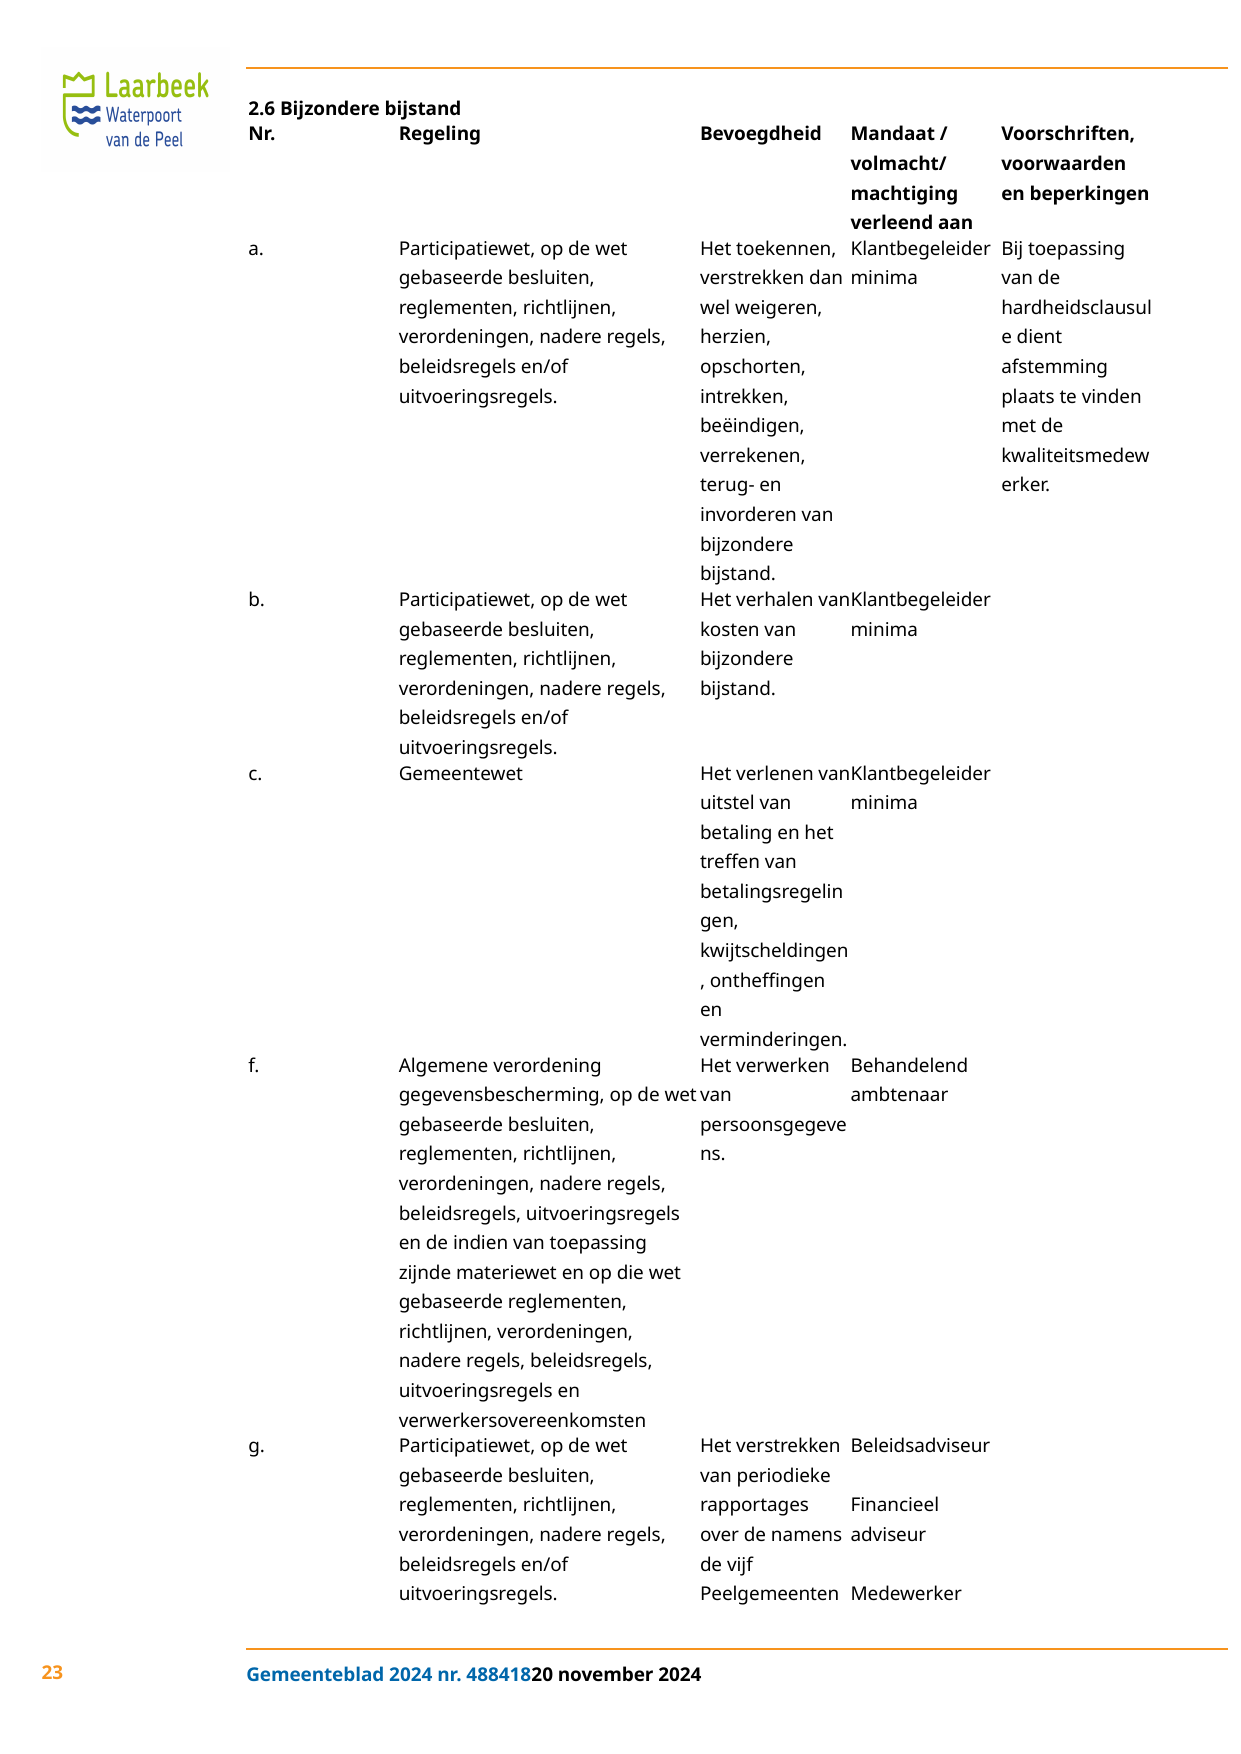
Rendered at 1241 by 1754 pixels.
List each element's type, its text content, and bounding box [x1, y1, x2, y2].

table_cell Participatiewet, op de wet gebaseerde besluiten, reglementen, richtlijnen, verordeningen, nadere regels, beleidsregels en/of uitvoeringsregels. [399, 586, 700, 760]
table_cell Participatiewet, op de wet gebaseerde besluiten, reglementen, richtlijnen, verordeningen, nadere regels, beleidsregels en/of uitvoeringsregels. [399, 235, 700, 586]
table_cell [1001, 760, 1152, 1052]
table_cell Bevoegdheid [700, 121, 850, 235]
table_cell Het verhalen van kosten van bijzondere bijstand. [700, 586, 850, 760]
table_cell Klantbegeleider minima [850, 235, 1001, 586]
table_cell g. [248, 1433, 398, 1606]
table_cell Beleidsadviseur Financieel adviseur Medewerker [850, 1433, 1001, 1606]
table_cell Mandaat / volmacht/ machtiging verleend aan [850, 121, 1001, 235]
table_cell a. [248, 235, 398, 586]
table_cell Bij toepassing van de hardheidsclausule dient afstemming plaats te vinden met de kwaliteitsmedewerker. [1001, 235, 1152, 586]
table_cell Voorschriften, voorwaarden en beperkingen [1001, 121, 1152, 235]
table_cell [1001, 1052, 1152, 1432]
table_cell Nr. [248, 121, 398, 235]
table_cell b. [248, 586, 398, 760]
table_cell Klantbegeleider minima [850, 586, 1001, 760]
table_cell c. [248, 760, 398, 1052]
table_cell Gemeentewet [399, 760, 700, 1052]
table_cell f. [248, 1052, 398, 1432]
table_cell [1001, 586, 1152, 760]
table_cell [1001, 1433, 1152, 1606]
table_cell Regeling [399, 121, 700, 235]
table_cell Algemene verordening gegevensbescherming, op de wet gebaseerde besluiten, reglementen, richtlijnen, verordeningen, nadere regels, beleidsregels, uitvoeringsregels en de indien van toepassing zijnde materiewet en op die wet gebaseerde reglementen, richtlijnen, verordeningen, nadere regels, beleidsregels, uitvoeringsregels en verwerkersovereenkomsten [399, 1052, 700, 1432]
table_cell Klantbegeleider minima [850, 760, 1001, 1052]
table_cell Participatiewet, op de wet gebaseerde besluiten, reglementen, richtlijnen, verordeningen, nadere regels, beleidsregels en/of uitvoeringsregels. [399, 1433, 700, 1606]
picture [41, 47, 231, 172]
table_cell Het toekennen, verstrekken dan wel weigeren, herzien, opschorten, intrekken, beëindigen, verrekenen, terug- en invorderen van bijzondere bijstand. [700, 235, 850, 586]
table_cell Behandelend ambtenaar [850, 1052, 1001, 1432]
table_cell Het verwerken van persoonsgegevens. [700, 1052, 850, 1432]
table_cell Het verstrekken van periodieke rapportages over de namens de vijf Peelgemeenten [700, 1433, 850, 1606]
table_cell Het verlenen van uitstel van betaling en het treffen van betalingsregelingen, kwijtscheldingen, ontheffingen en verminderingen. [700, 760, 850, 1052]
table_header 2.6 Bijzondere bijstand [248, 95, 1152, 121]
